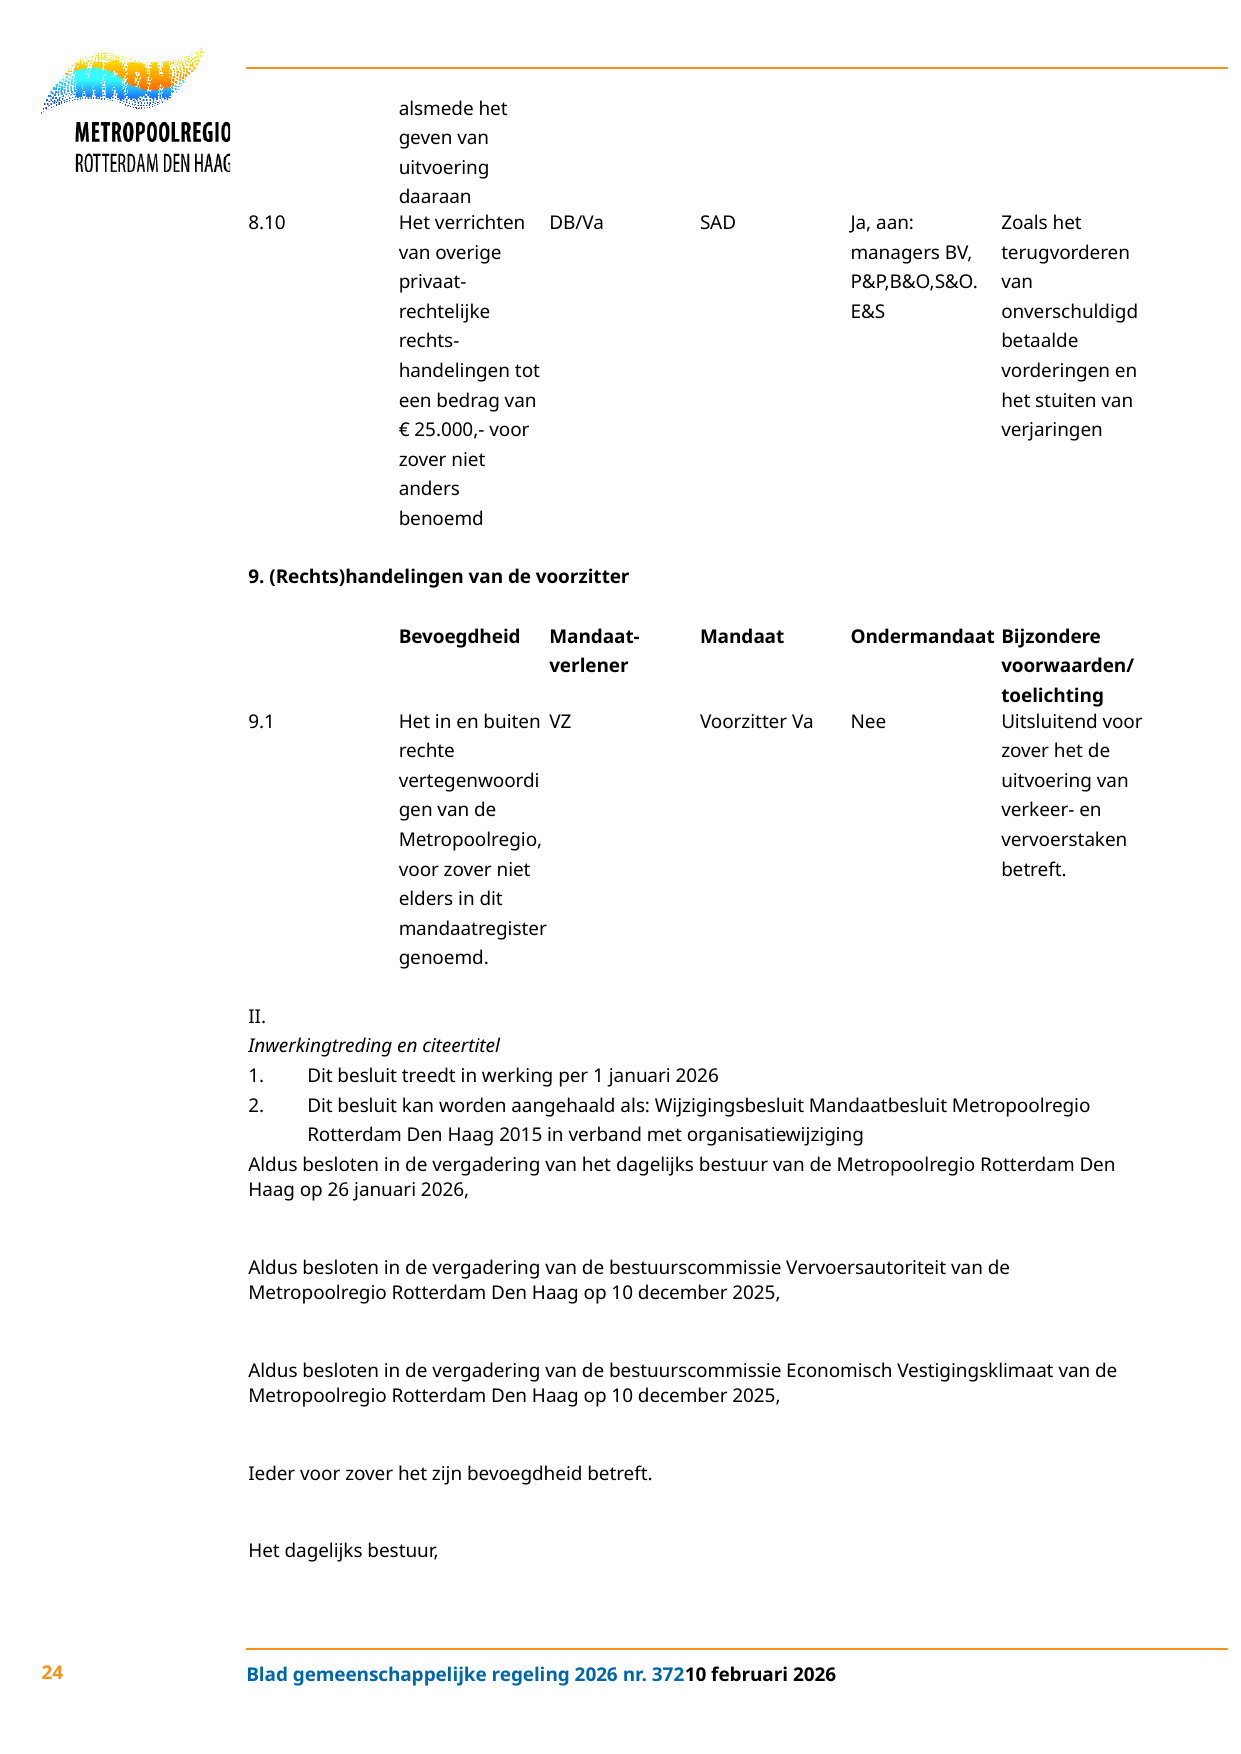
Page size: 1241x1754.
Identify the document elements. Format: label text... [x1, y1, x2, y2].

text 9. (Rechts)handelingen van de voorzitter [248, 564, 1152, 589]
table_cell Het in en buiten rechte vertegenwoordigen van de Metropoolregio, voor zover niet elders in dit mandaatregister genoemd. [399, 708, 549, 970]
list Dit besluit kan worden aangehaald als: Wijzigingsbesluit Mandaatbesluit Metropoolregio Rotterdam Den Haag 2015 in verband met organisatiewijziging [248, 1092, 1152, 1147]
table_cell Nee [850, 708, 1001, 970]
table_header Mandaat-verlener [549, 623, 700, 708]
table_cell [700, 95, 850, 209]
table_cell Voorzitter Va [700, 708, 850, 970]
table_cell Ja, aan: managers BV, P&P,B&O,S&O. E&S [850, 209, 1001, 531]
text Het dagelijks bestuur, [248, 1537, 1152, 1563]
table_cell SAD [700, 209, 850, 531]
text Aldus besloten in de vergadering van het dagelijks bestuur van de Metropoolregio Rotterdam Den Haag op 26 januari 2026, [248, 1151, 1152, 1202]
text Aldus besloten in de vergadering van de bestuurscommissie Economisch Vestigingsklimaat van de Metropoolregio Rotterdam Den Haag op 10 december 2025, [248, 1357, 1152, 1408]
table_cell [850, 95, 1001, 209]
table_header Bijzondere voorwaarden/ toelichting [1001, 623, 1152, 708]
text Inwerkingtreding en citeertitel [248, 1033, 1152, 1058]
table_header [248, 623, 398, 708]
table_cell [549, 95, 700, 209]
table_header Bevoegdheid [399, 623, 549, 708]
table_cell [1001, 95, 1152, 209]
text II. [248, 1003, 1152, 1029]
table_header Ondermandaat [850, 623, 1001, 708]
table_cell Uitsluitend voor zover het de uitvoering van verkeer- en vervoerstaken betreft. [1001, 708, 1152, 970]
table_cell DB/Va [549, 209, 700, 531]
table_cell 8.10 [248, 209, 398, 531]
list Dit besluit treedt in werking per 1 januari 2026 [248, 1062, 1152, 1088]
table_cell Het verrichten van overige privaat-rechtelijke rechts-handelingen tot een bedrag van € 25.000,- voor zover niet anders benoemd [399, 209, 549, 531]
picture [41, 47, 231, 172]
text Ieder voor zover het zijn bevoegdheid betreft. [248, 1460, 1152, 1485]
table_cell Zoals het terugvorderen van onverschuldigd betaalde vorderingen en het stuiten van verjaringen [1001, 209, 1152, 531]
text Aldus besloten in de vergadering van de bestuurscommissie Vervoersautoriteit van de Metropoolregio Rotterdam Den Haag op 10 december 2025, [248, 1254, 1152, 1305]
table_cell alsmede het geven van uitvoering daaraan [399, 95, 549, 209]
table_cell VZ [549, 708, 700, 970]
table_header Mandaat [700, 623, 850, 708]
table_cell 9.1 [248, 708, 398, 970]
table_cell [248, 95, 398, 209]
